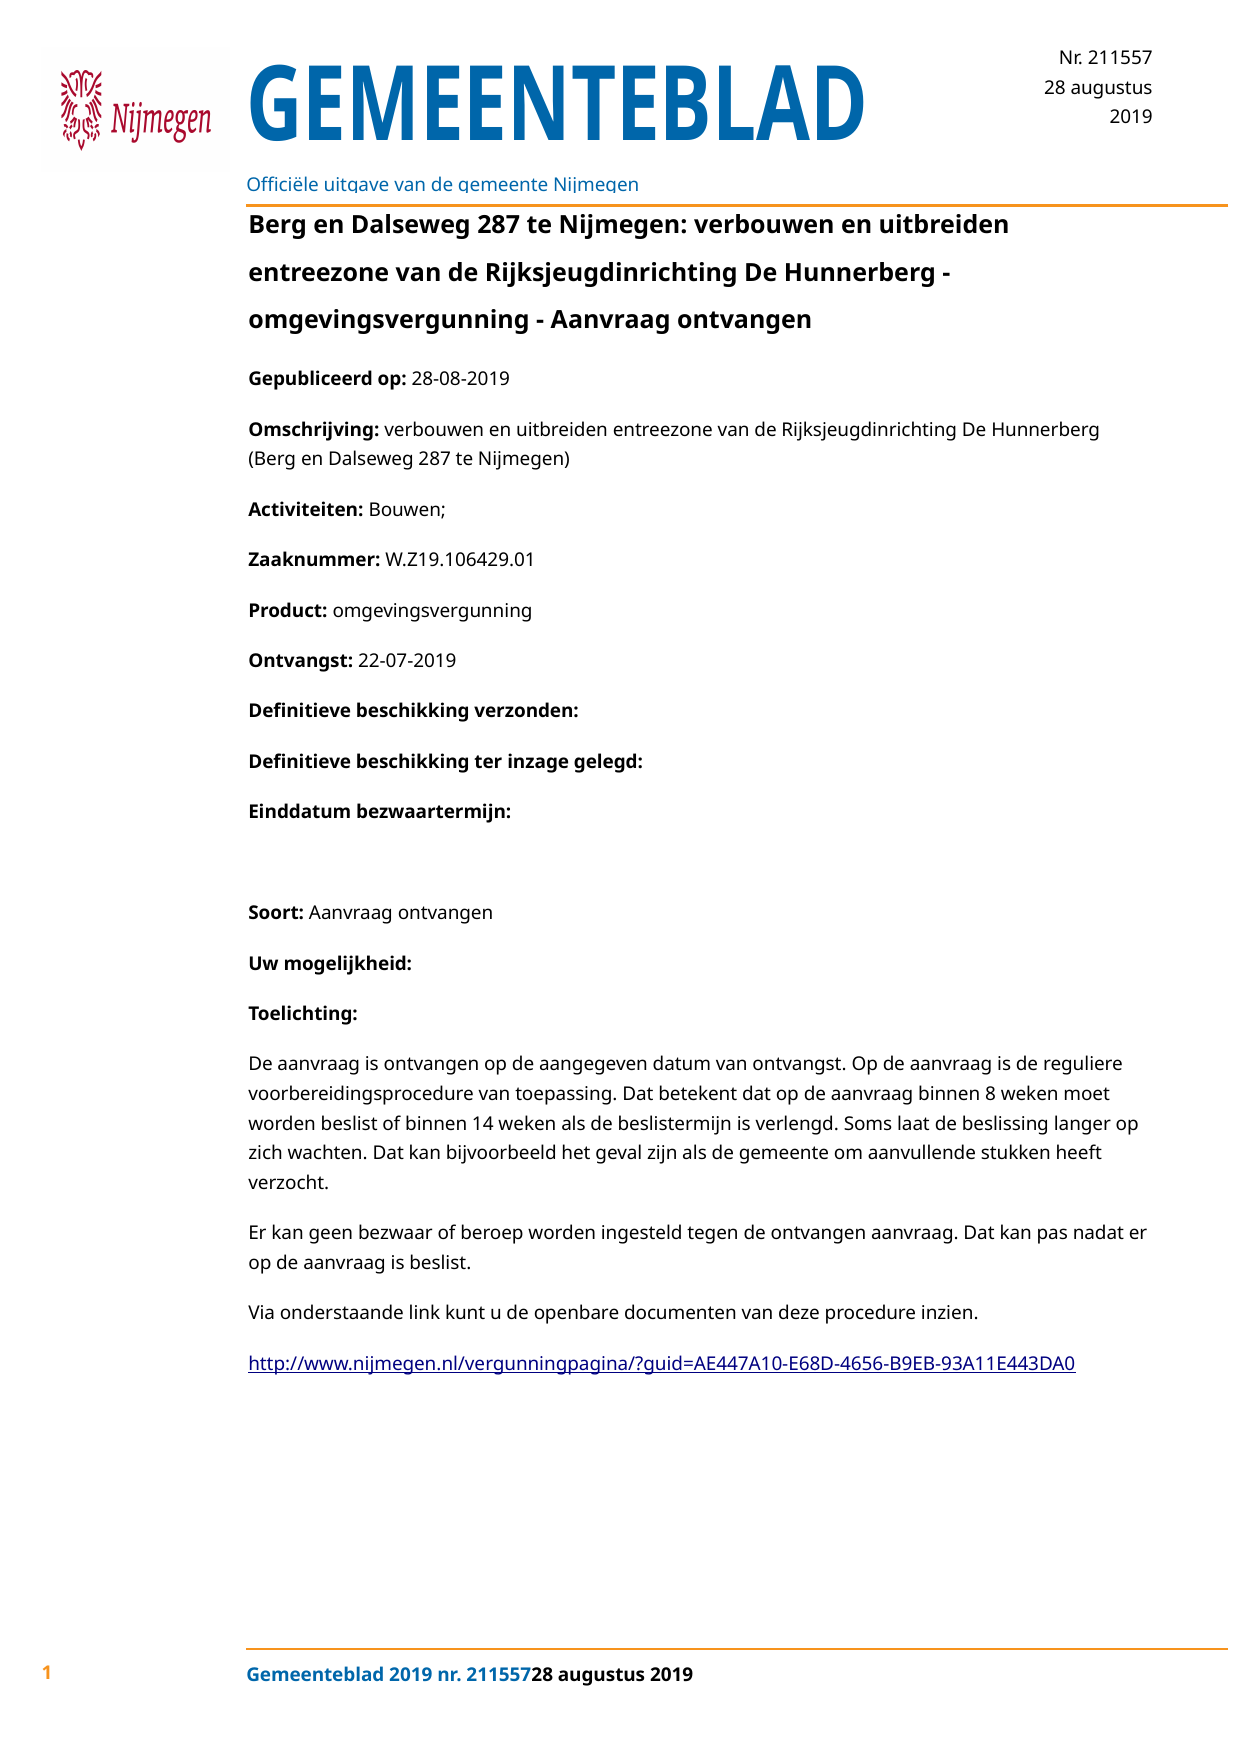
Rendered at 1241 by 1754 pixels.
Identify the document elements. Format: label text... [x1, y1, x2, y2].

text Berg en Dalseweg 287 te Nijmegen: verbouwen en uitbreiden entreezone van de Rijksjeugdinrichting De Hunnerberg - omgevingsvergunning - Aanvraag ontvangen [248, 207, 1152, 336]
text De aanvraag is ontvangen op de aangegeven datum van ontvangst. Op de aanvraag is de reguliere voorbereidingsprocedure van toepassing. Dat betekent dat op de aanvraag binnen 8 weken moet worden beslist of binnen 14 weken als de beslistermijn is verlengd. Soms laat de beslissing langer op zich wachten. Dat kan bijvoorbeeld het geval zijn als de gemeente om aanvullende stukken heeft verzocht. [248, 1051, 1152, 1194]
text Gepubliceerd op: 28-08-2019 [248, 366, 1152, 391]
text Einddatum bezwaartermijn: [248, 798, 1152, 824]
text Toelichting: [248, 1000, 1152, 1026]
text Omschrijving: verbouwen en uitbreiden entreezone van de Rijksjeugdinrichting De Hunnerberg (Berg en Dalseweg 287 te Nijmegen) [248, 416, 1152, 471]
text Product: omgevingsvergunning [248, 597, 1152, 622]
text Ontvangst: 22-07-2019 [248, 647, 1152, 673]
text Definitieve beschikking verzonden: [248, 698, 1152, 723]
text Activiteiten: Bouwen; [248, 496, 1152, 522]
text Via onderstaande link kunt u de openbare documenten van deze procedure inzien. [248, 1299, 1152, 1325]
text Zaaknummer: W.Z19.106429.01 [248, 546, 1152, 572]
text Er kan geen bezwaar of beroep worden ingesteld tegen de ontvangen aanvraag. Dat kan pas nadat er op de aanvraag is beslist. [248, 1219, 1152, 1274]
picture [41, 47, 231, 172]
text Soort: Aanvraag ontvangen [248, 899, 1152, 925]
text Uw mogelijkheid: [248, 950, 1152, 975]
text http://www.nijmegen.nl/vergunningpagina/?guid=AE447A10-E68D-4656-B9EB-93A11E443DA0 [248, 1350, 1152, 1375]
text Definitieve beschikking ter inzage gelegd: [248, 748, 1152, 774]
